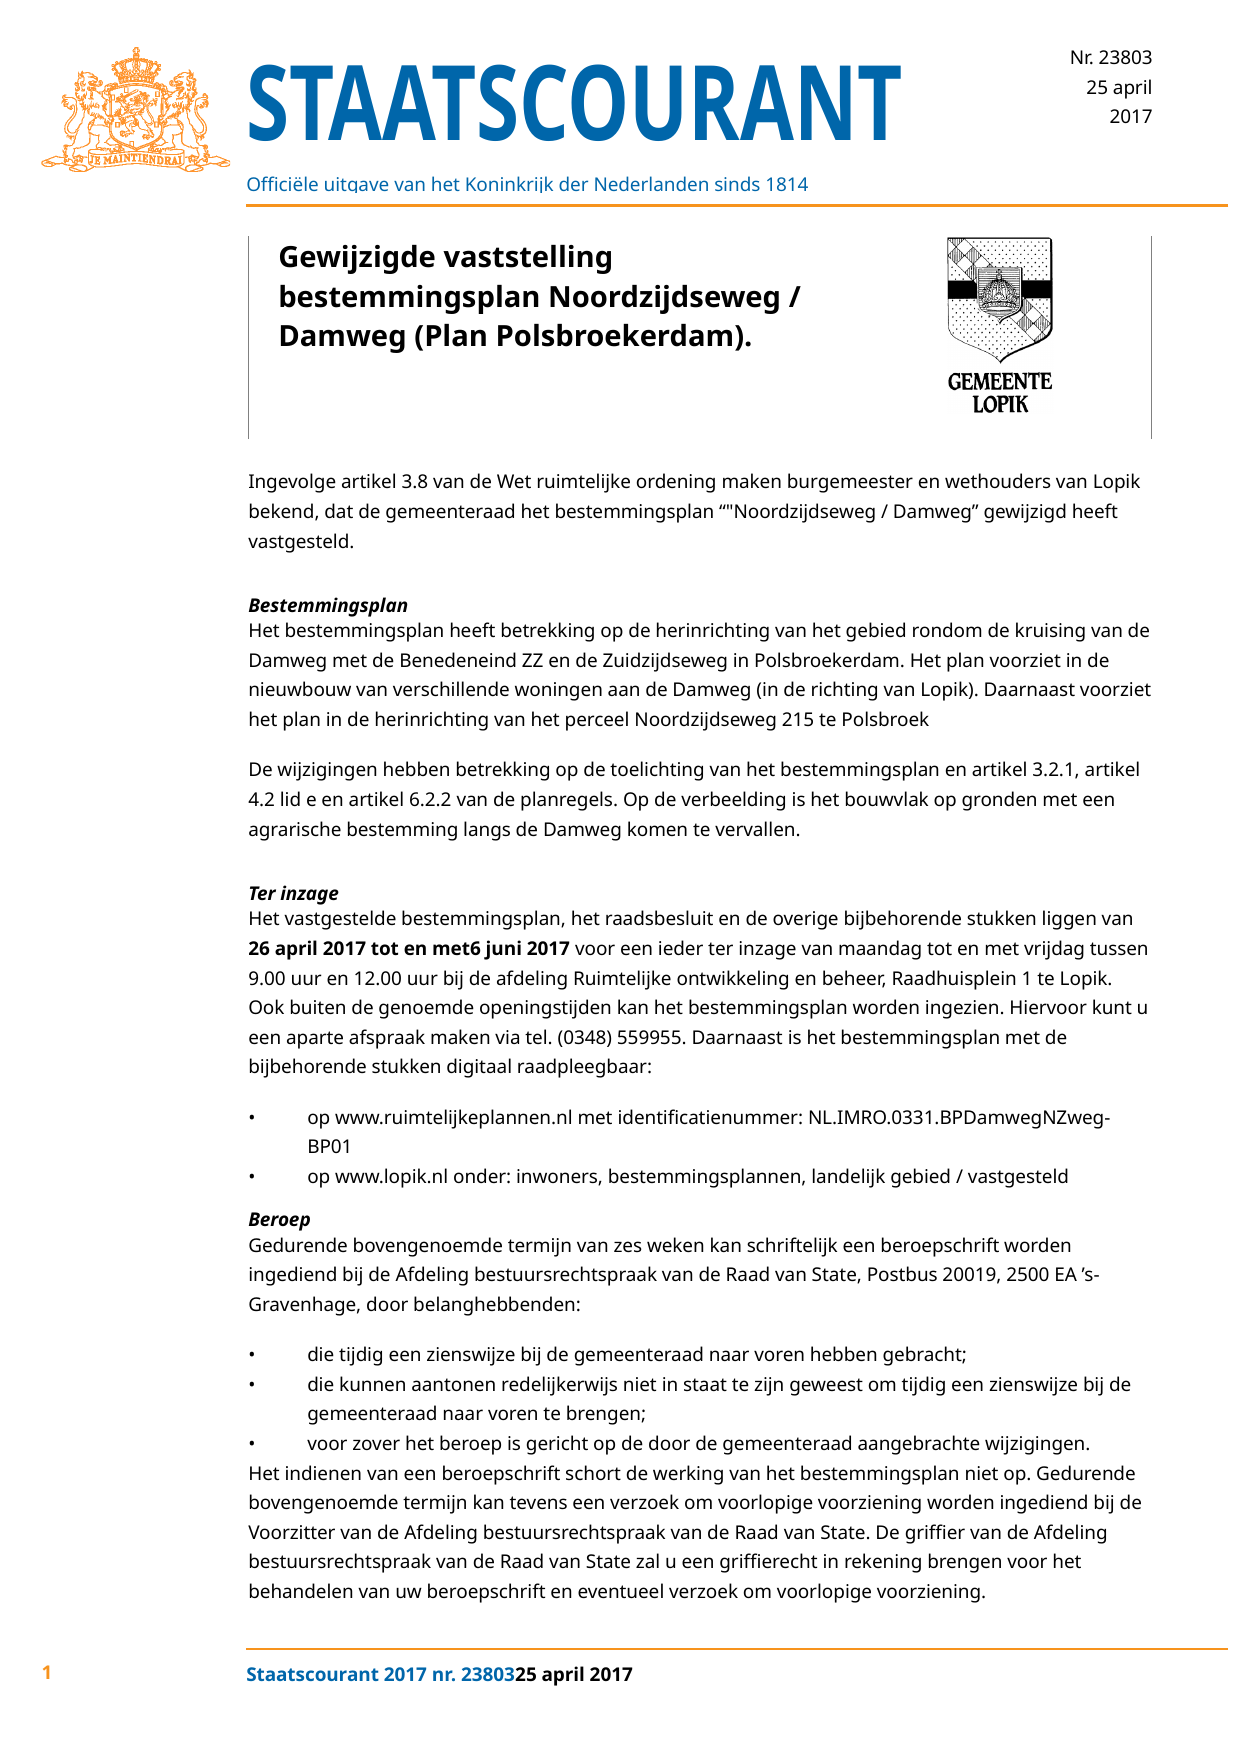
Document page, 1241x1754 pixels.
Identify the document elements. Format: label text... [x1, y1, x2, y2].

list voor zover het beroep is gericht op de door de gemeenteraad aangebrachte wijzigingen. [248, 1430, 1152, 1456]
text Bestemmingsplan [248, 592, 1152, 617]
table_header [850, 236, 946, 413]
list die tijdig een zienswijze bij de gemeenteraad naar voren hebben gebracht; [248, 1341, 1152, 1367]
list die kunnen aantonen redelijkerwijs niet in staat te zijn geweest om tijdig een zienswijze bij de gemeenteraad naar voren te brengen; [248, 1371, 1152, 1426]
table_header [1055, 236, 1151, 413]
list op www.ruimtelijkeplannen.nl met identificatienummer: NL.IMRO.0331.BPDamwegNZweg-BP01 [248, 1104, 1152, 1159]
picture [946, 236, 1055, 414]
table_header [850, 414, 1151, 439]
table_header Gewijzigde vaststelling bestemmingsplan Noordzijdseweg / Damweg (Plan Polsbroekerdam). [249, 236, 850, 439]
text Gedurende bovengenoemde termijn van zes weken kan schriftelijk een beroepschrift worden ingediend bij de Afdeling bestuursrechtspraak van de Raad van State, Postbus 20019, 2500 EA ’s-Gravenhage, door belanghebbenden: [248, 1232, 1152, 1317]
text Het vastgestelde bestemmingsplan, het raadsbesluit en de overige bijbehorende stukken liggen van 26 april 2017 tot en met6 juni 2017 voor een ieder ter inzage van maandag tot en met vrijdag tussen 9.00 uur en 12.00 uur bij de afdeling Ruimtelijke ontwikkeling en beheer, Raadhuisplein 1 te Lopik. Ook buiten de genoemde openingstijden kan het bestemmingsplan worden ingezien. Hiervoor kunt u een aparte afspraak maken via tel. (0348) 559955. Daarnaast is het bestemmingsplan met de bijbehorende stukken digitaal raadpleegbaar: [248, 906, 1152, 1079]
text Het indienen van een beroepschrift schort de werking van het bestemmingsplan niet op. Gedurende bovengenoemde termijn kan tevens een verzoek om voorlopige voorziening worden ingediend bij de Voorzitter van de Afdeling bestuursrechtspraak van de Raad van State. De griffier van de Afdeling bestuursrechtspraak van de Raad van State zal u een griffierecht in rekening brengen voor het behandelen van uw beroepschrift en eventueel verzoek om voorlopige voorziening. [248, 1460, 1152, 1604]
text Het bestemmingsplan heeft betrekking op de herinrichting van het gebied rondom de kruising van de Damweg met de Benedeneind ZZ en de Zuidzijdseweg in Polsbroekerdam. Het plan voorziet in de nieuwbouw van verschillende woningen aan de Damweg (in de richting van Lopik). Daarnaast voorziet het plan in de herinrichting van het perceel Noordzijdseweg 215 te Polsbroek [248, 617, 1152, 732]
text Ingevolge artikel 3.8 van de Wet ruimtelijke ordening maken burgemeester en wethouders van Lopik bekend, dat de gemeenteraad het bestemmingsplan “"Noordzijdseweg / Damweg” gewijzigd heeft vastgesteld. [248, 469, 1152, 553]
text Beroep [248, 1206, 1152, 1232]
text De wijzigingen hebben betrekking op de toelichting van het bestemmingsplan en artikel 3.2.1, artikel 4.2 lid e en artikel 6.2.2 van de planregels. Op de verbeelding is het bouwvlak op gronden met een agrarische bestemming langs de Damweg komen te vervallen. [248, 757, 1152, 842]
text Ter inzage [248, 880, 1152, 906]
picture [41, 47, 231, 172]
list op www.lopik.nl onder: inwoners, bestemmingsplannen, landelijk gebied / vastgesteld [248, 1163, 1152, 1189]
